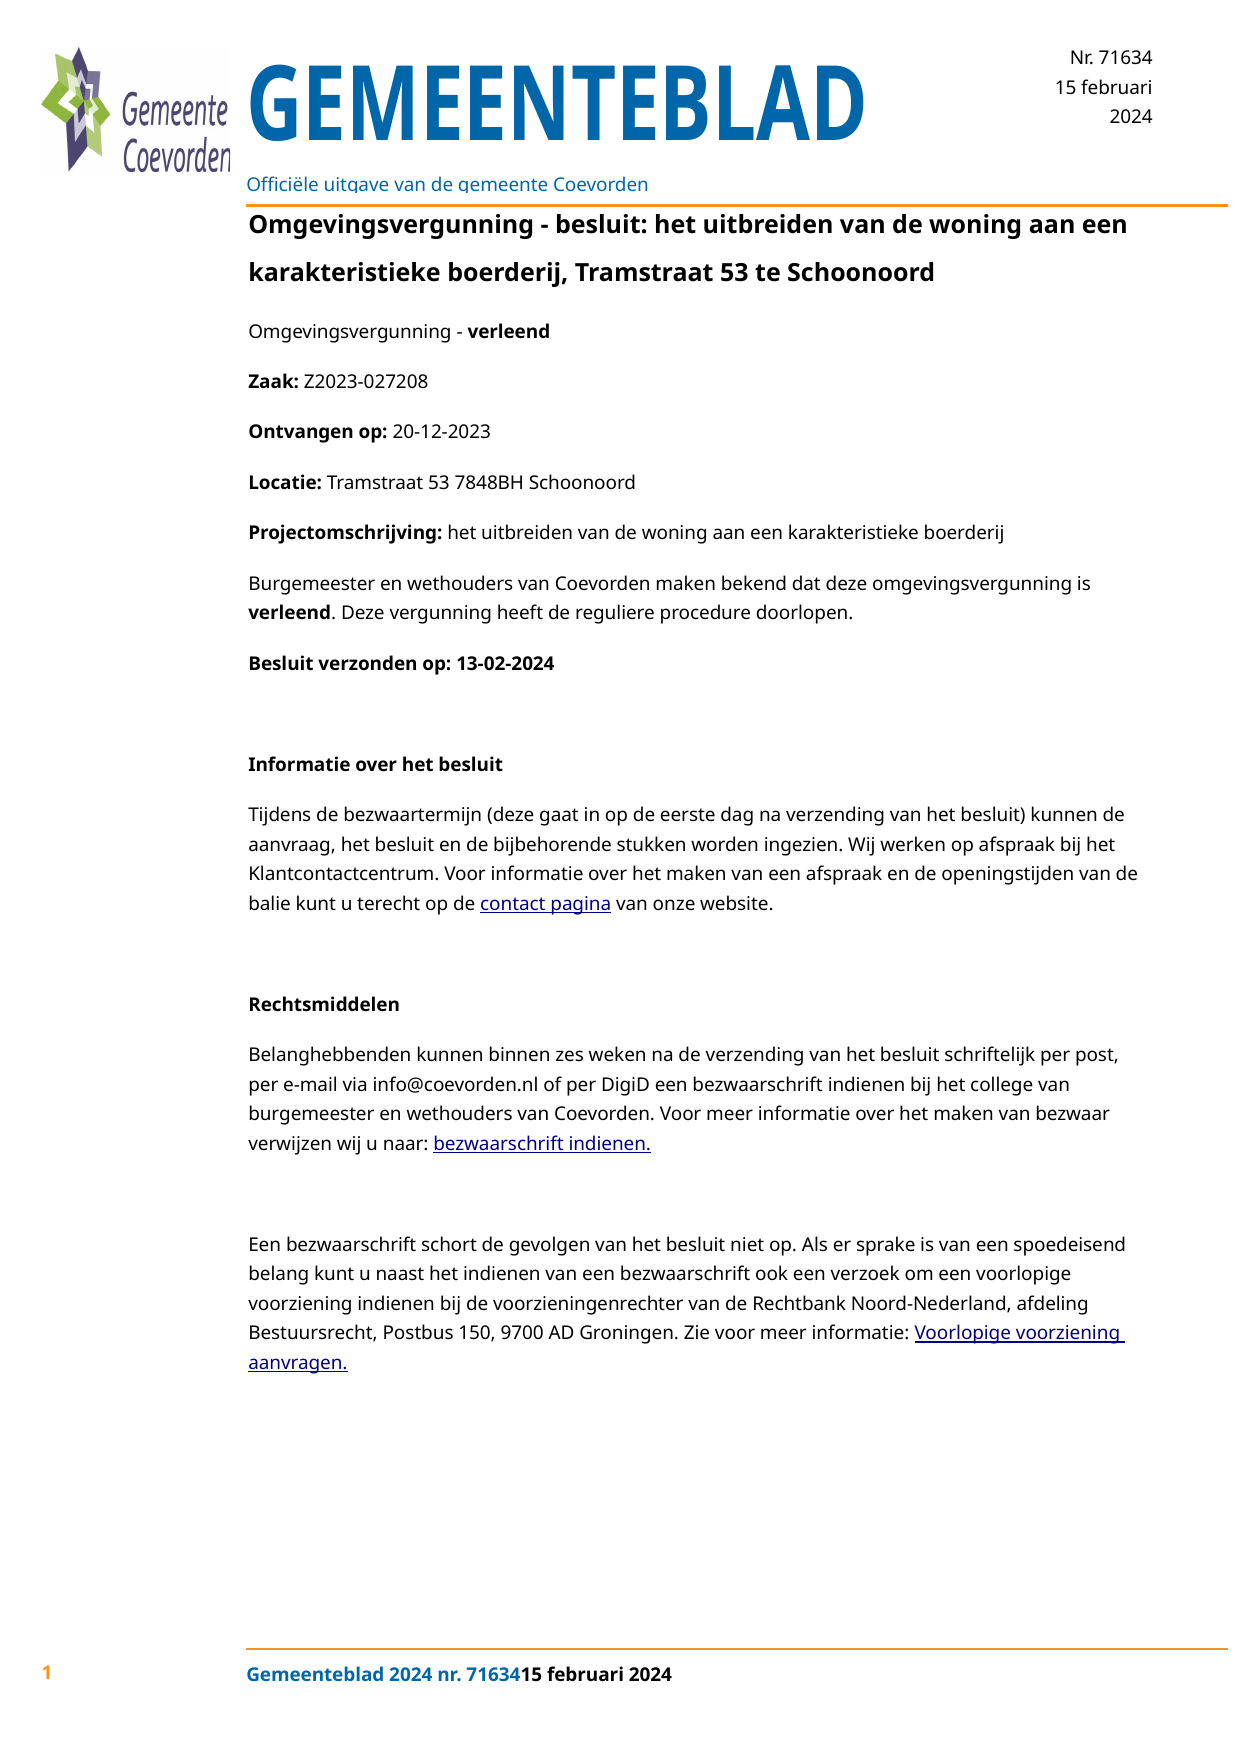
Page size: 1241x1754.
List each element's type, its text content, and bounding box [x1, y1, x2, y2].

text Rechtsmiddelen [248, 991, 1152, 1017]
text Projectomschrijving: het uitbreiden van de woning aan een karakteristieke boerderij [248, 519, 1152, 545]
text Ontvangen op: 20-12-2023 [248, 419, 1152, 444]
text Een bezwaarschrift schort de gevolgen van het besluit niet op. Als er sprake is van een spoedeisend belang kunt u naast het indienen van een bezwaarschrift ook een verzoek om een voorlopige voorziening indienen bij de voorzieningenrechter van de Rechtbank Noord-Nederland, afdeling Bestuursrecht, Postbus 150, 9700 AD Groningen. Zie voor meer informatie: Voorlopige voorziening aanvragen. [248, 1231, 1152, 1375]
text Omgevingsvergunning - verleend [248, 318, 1152, 344]
text Belanghebbenden kunnen binnen zes weken na de verzending van het besluit schriftelijk per post, per e-mail via info@coevorden.nl of per DigiD een bezwaarschrift indienen bij het college van burgemeester en wethouders van Coevorden. Voor meer informatie over het maken van bezwaar verwijzen wij u naar: bezwaarschrift indienen. [248, 1041, 1152, 1156]
picture [41, 47, 231, 172]
text Zaak: Z2023-027208 [248, 368, 1152, 394]
text Tijdens de bezwaartermijn (deze gaat in op de eerste dag na verzending van het besluit) kunnen de aanvraag, het besluit en de bijbehorende stukken worden ingezien. Wij werken op afspraak bij het Klantcontactcentrum. Voor informatie over het maken van een afspraak en de openingstijden van de balie kunt u terecht op de contact pagina van onze website. [248, 801, 1152, 916]
text Omgevingsvergunning - besluit: het uitbreiden van de woning aan een karakteristieke boerderij, Tramstraat 53 te Schoonoord [248, 207, 1152, 288]
text Informatie over het besluit [248, 751, 1152, 777]
text Besluit verzonden op: 13-02-2024 [248, 650, 1152, 676]
text Locatie: Tramstraat 53 7848BH Schoonoord [248, 469, 1152, 495]
text Burgemeester en wethouders van Coevorden maken bekend dat deze omgevingsvergunning is verleend. Deze vergunning heeft de reguliere procedure doorlopen. [248, 570, 1152, 625]
